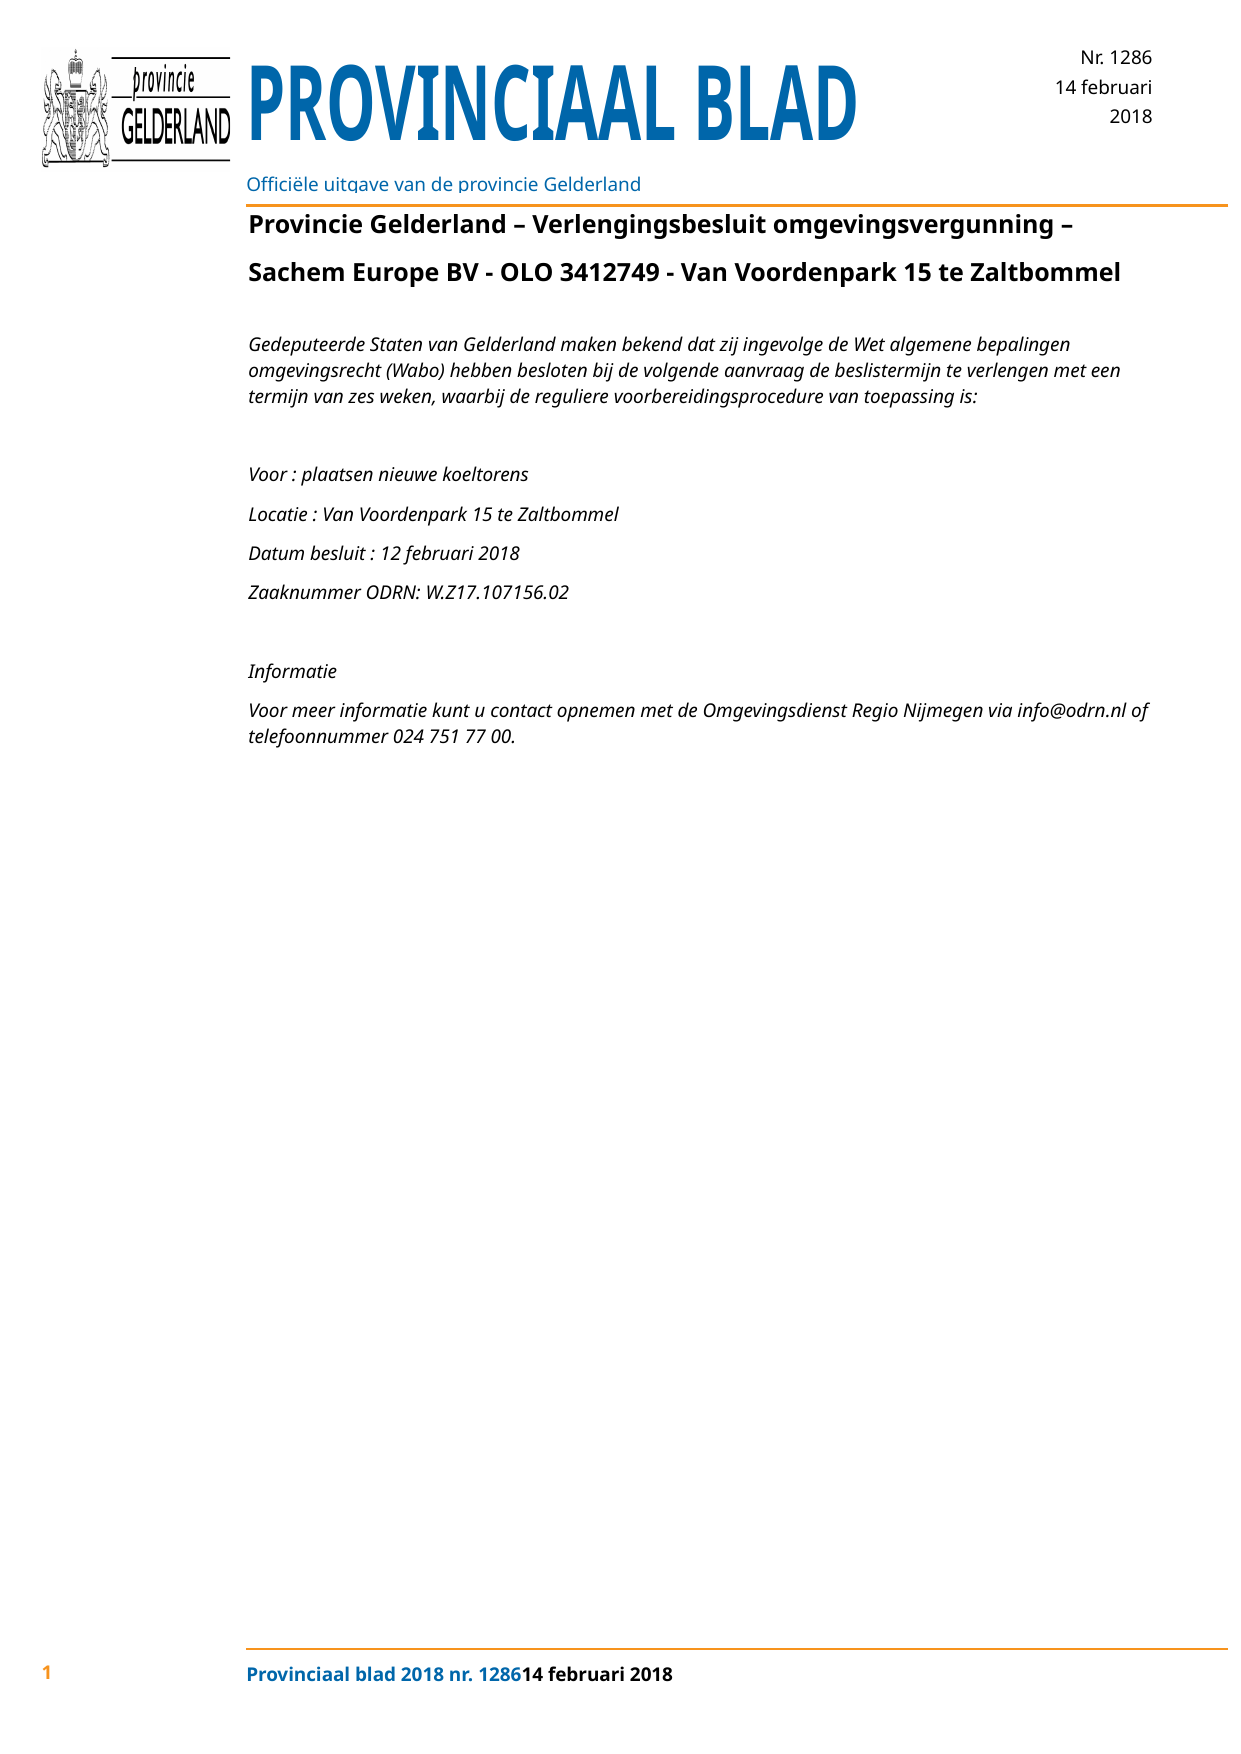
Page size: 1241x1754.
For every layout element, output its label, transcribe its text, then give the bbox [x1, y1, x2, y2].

text Informatie [248, 658, 1152, 683]
text Voor meer informatie kunt u contact opnemen met de Omgevingsdienst Regio Nijmegen via info@odrn.nl of telefoonnummer 024 751 77 00. [248, 697, 1152, 748]
text Provincie Gelderland – Verlengingsbesluit omgevingsvergunning – Sachem Europe BV - OLO 3412749 - Van Voordenpark 15 te Zaltbommel [248, 207, 1152, 288]
text Voor : plaatsen nieuwe koeltorens [248, 461, 1152, 487]
text Datum besluit : 12 februari 2018 [248, 540, 1152, 566]
text Zaaknummer ODRN: W.Z17.107156.02 [248, 579, 1152, 605]
picture [41, 47, 231, 172]
text Gedeputeerde Staten van Gelderland maken bekend dat zij ingevolge de Wet algemene bepalingen omgevingsrecht (Wabo) hebben besloten bij de volgende aanvraag de beslistermijn te verlengen met een termijn van zes weken, waarbij de reguliere voorbereidingsprocedure van toepassing is: [248, 331, 1152, 409]
text Locatie : Van Voordenpark 15 te Zaltbommel [248, 501, 1152, 526]
